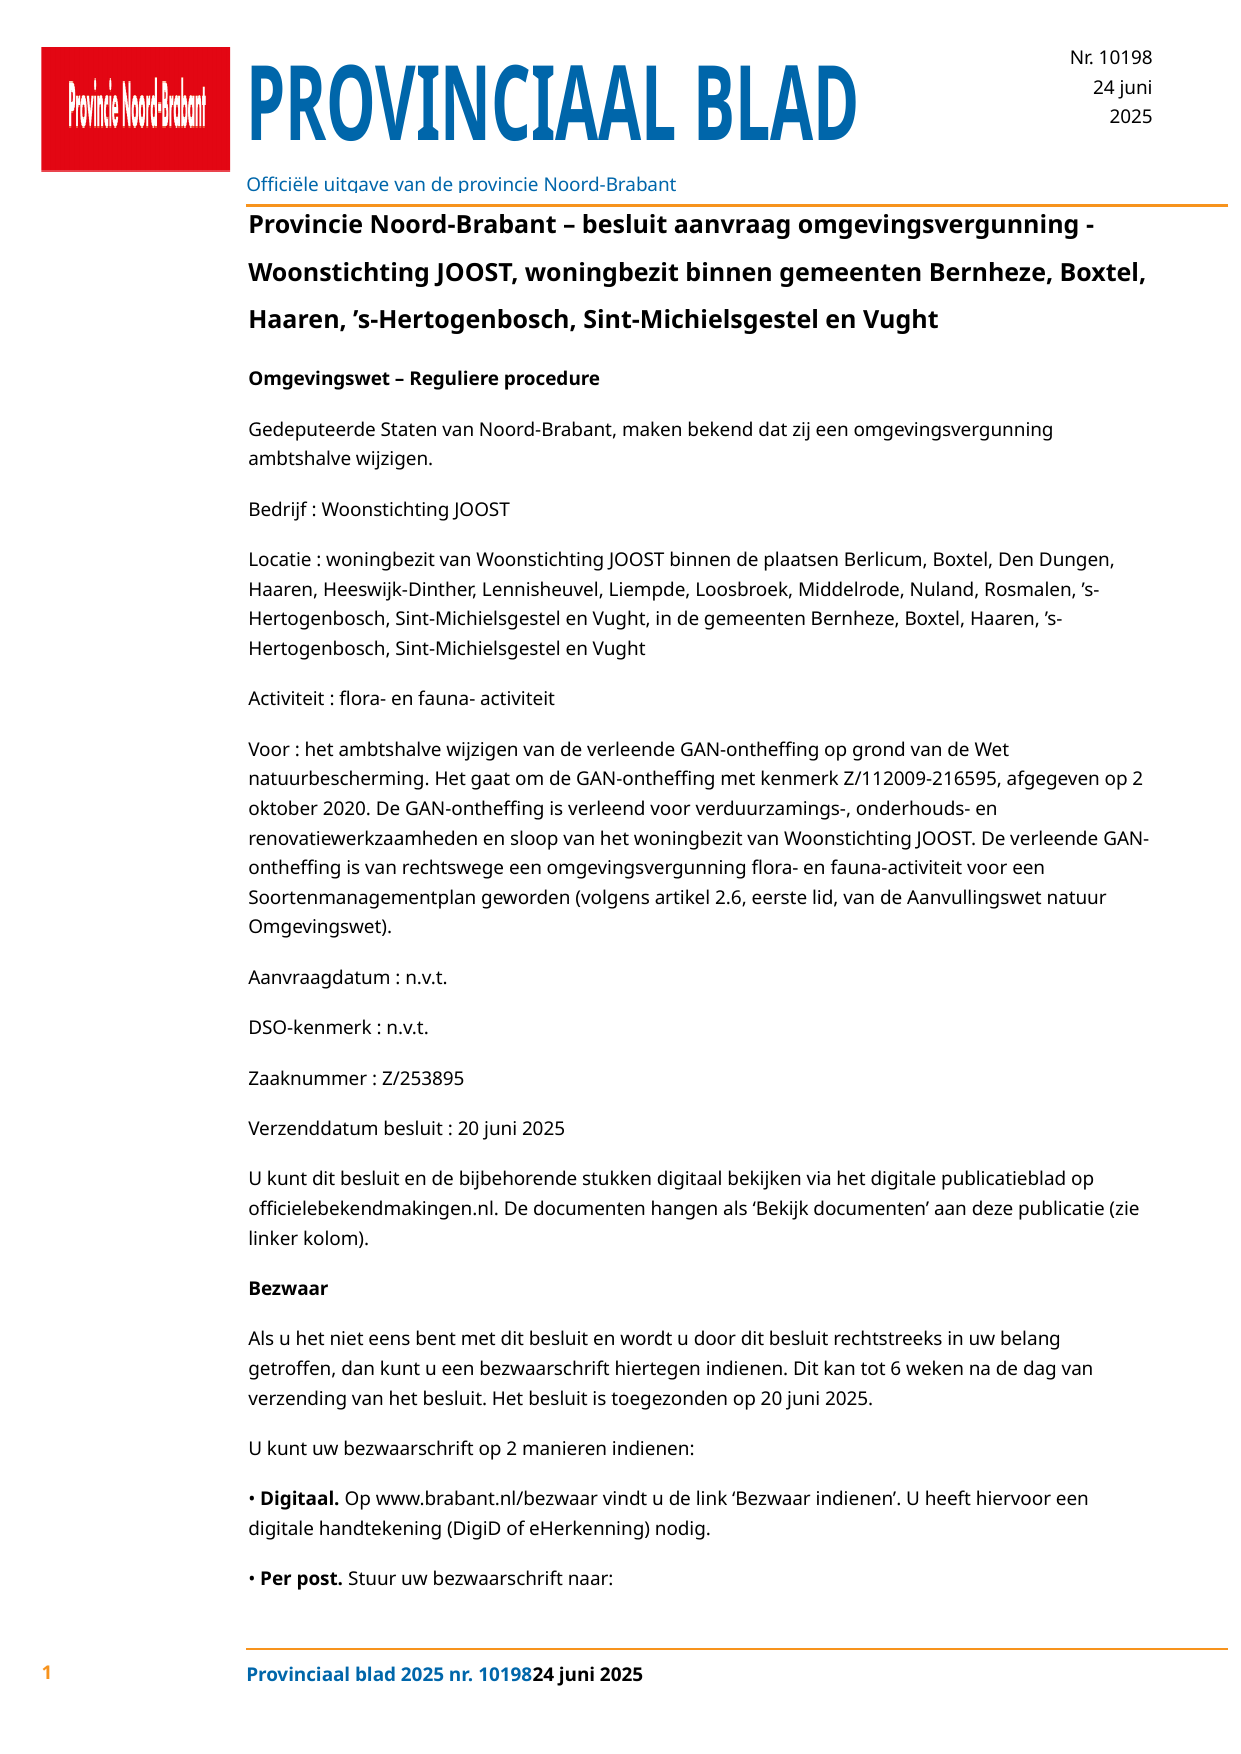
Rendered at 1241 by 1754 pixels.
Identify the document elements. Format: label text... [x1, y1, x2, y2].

text Bedrijf : Woonstichting JOOST [248, 496, 1152, 522]
text Verzenddatum besluit : 20 juni 2025 [248, 1115, 1152, 1141]
text Bezwaar [248, 1275, 1152, 1301]
text Voor : het ambtshalve wijzigen van de verleende GAN-ontheffing op grond van de Wet natuurbescherming. Het gaat om de GAN-ontheffing met kenmerk Z/112009-216595, afgegeven op 2 oktober 2020. De GAN-ontheffing is verleend voor verduurzamings-, onderhouds- en renovatiewerkzaamheden en sloop van het woningbezit van Woonstichting JOOST. De verleende GAN-ontheffing is van rechtswege een omgevingsvergunning flora- en fauna-activiteit voor een Soortenmanagementplan geworden (volgens artikel 2.6, eerste lid, van de Aanvullingswet natuur Omgevingswet). [248, 736, 1152, 939]
text U kunt uw bezwaarschrift op 2 manieren indienen: [248, 1435, 1152, 1461]
picture [41, 47, 231, 172]
text Provincie Noord-Brabant – besluit aanvraag omgevingsvergunning - Woonstichting JOOST, woningbezit binnen gemeenten Bernheze, Boxtel, Haaren, ’s-Hertogenbosch, Sint-Michielsgestel en Vught [248, 207, 1152, 336]
text Gedeputeerde Staten van Noord-Brabant, maken bekend dat zij een omgevingsvergunning ambtshalve wijzigen. [248, 416, 1152, 471]
text • Digitaal. Op www.brabant.nl/bezwaar vindt u de link ‘Bezwaar indienen’. U heeft hiervoor een digitale handtekening (DigiD of eHerkenning) nodig. [248, 1486, 1152, 1541]
text Aanvraagdatum : n.v.t. [248, 964, 1152, 989]
text Als u het niet eens bent met dit besluit en wordt u door dit besluit rechtstreeks in uw belang getroffen, dan kunt u een bezwaarschrift hiertegen indienen. Dit kan tot 6 weken na de dag van verzending van het besluit. Het besluit is toegezonden op 20 juni 2025. [248, 1326, 1152, 1410]
text Locatie : woningbezit van Woonstichting JOOST binnen de plaatsen Berlicum, Boxtel, Den Dungen, Haaren, Heeswijk-Dinther, Lennisheuvel, Liempde, Loosbroek, Middelrode, Nuland, Rosmalen, ’s-Hertogenbosch, Sint-Michielsgestel en Vught, in de gemeenten Bernheze, Boxtel, Haaren, ’s-Hertogenbosch, Sint-Michielsgestel en Vught [248, 546, 1152, 661]
text U kunt dit besluit en de bijbehorende stukken digitaal bekijken via het digitale publicatieblad op officielebekendmakingen.nl. De documenten hangen als ‘Bekijk documenten’ aan deze publicatie (zie linker kolom). [248, 1166, 1152, 1250]
text Zaaknummer : Z/253895 [248, 1065, 1152, 1090]
text • Per post. Stuur uw bezwaarschrift naar: [248, 1566, 1152, 1591]
text DSO-kenmerk : n.v.t. [248, 1014, 1152, 1040]
text Omgevingswet – Reguliere procedure [248, 366, 1152, 391]
text Activiteit : flora- en fauna- activiteit [248, 686, 1152, 711]
